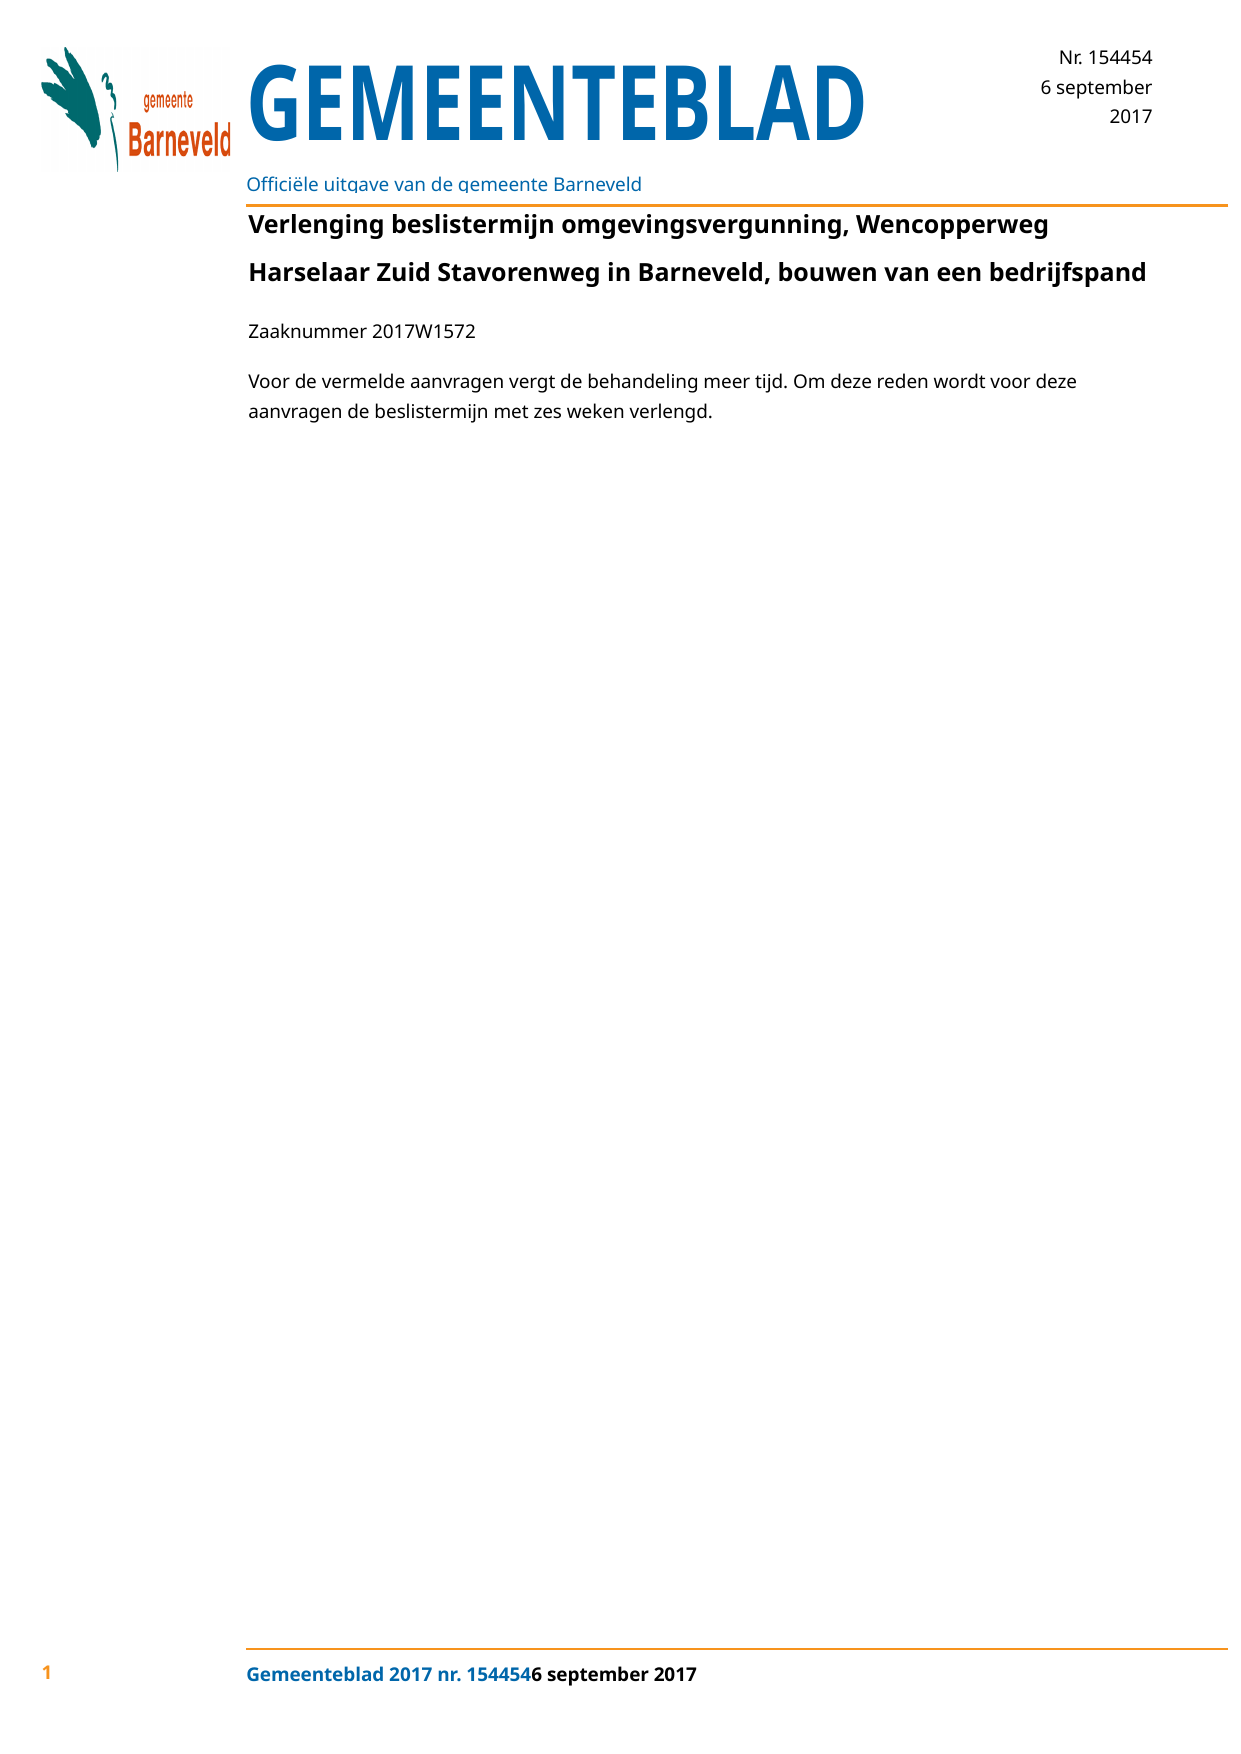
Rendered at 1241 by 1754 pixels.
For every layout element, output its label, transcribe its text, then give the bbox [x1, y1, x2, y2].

text Voor de vermelde aanvragen vergt de behandeling meer tijd. Om deze reden wordt voor deze aanvragen de beslistermijn met zes weken verlengd. [248, 368, 1152, 424]
text Verlenging beslistermijn omgevingsvergunning, Wencopperweg Harselaar Zuid Stavorenweg in Barneveld, bouwen van een bedrijfspand [248, 207, 1152, 288]
text Zaaknummer 2017W1572 [248, 318, 1152, 344]
picture [41, 47, 231, 172]
